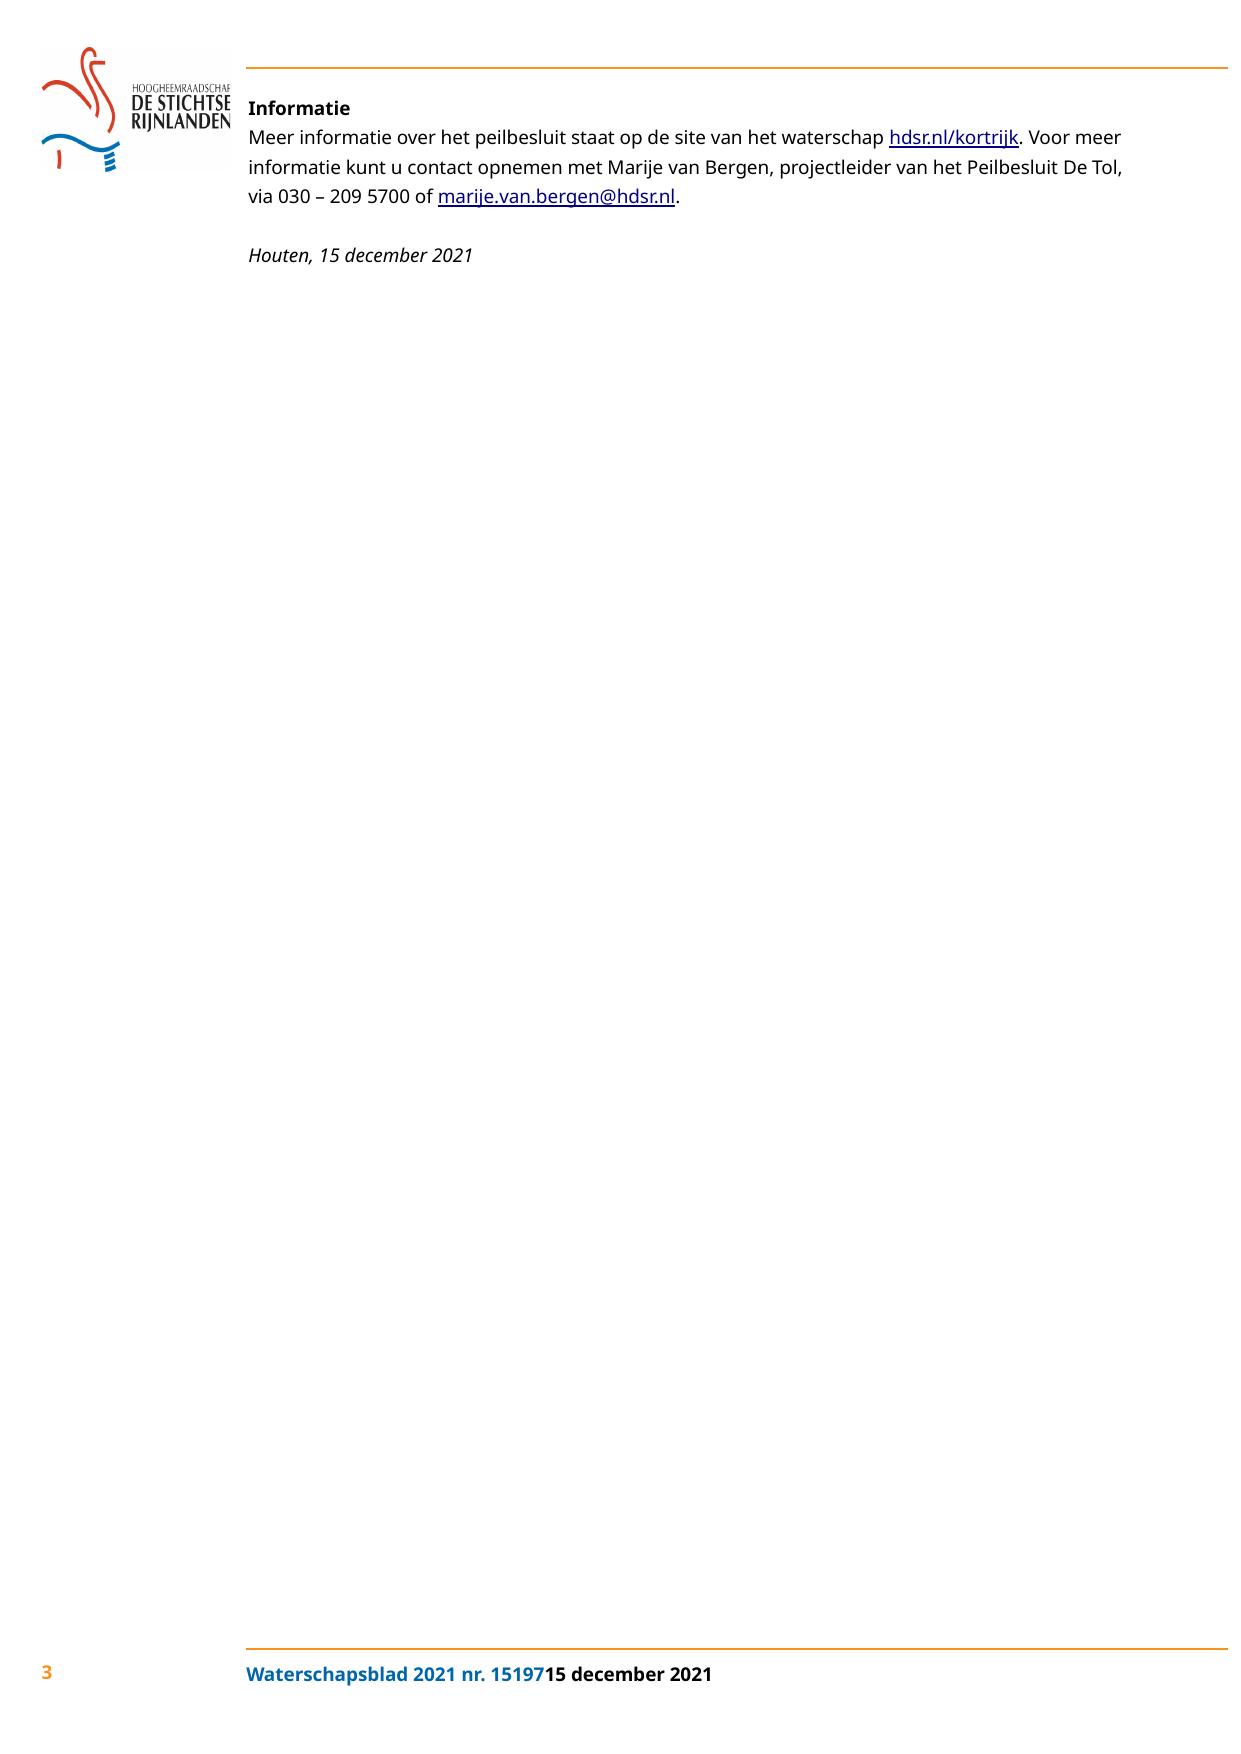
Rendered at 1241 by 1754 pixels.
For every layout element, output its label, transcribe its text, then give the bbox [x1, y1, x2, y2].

text Houten, 15 december 2021 [248, 243, 1152, 268]
text Meer informatie over het peilbesluit staat op de site van het waterschap hdsr.nl/kortrijk. Voor meer informatie kunt u contact opnemen met Marije van Bergen, projectleider van het Peilbesluit De Tol, via 030 – 209 5700 of marije.van.bergen@hdsr.nl. [248, 124, 1152, 209]
picture [41, 47, 231, 172]
text Informatie [248, 95, 1152, 121]
